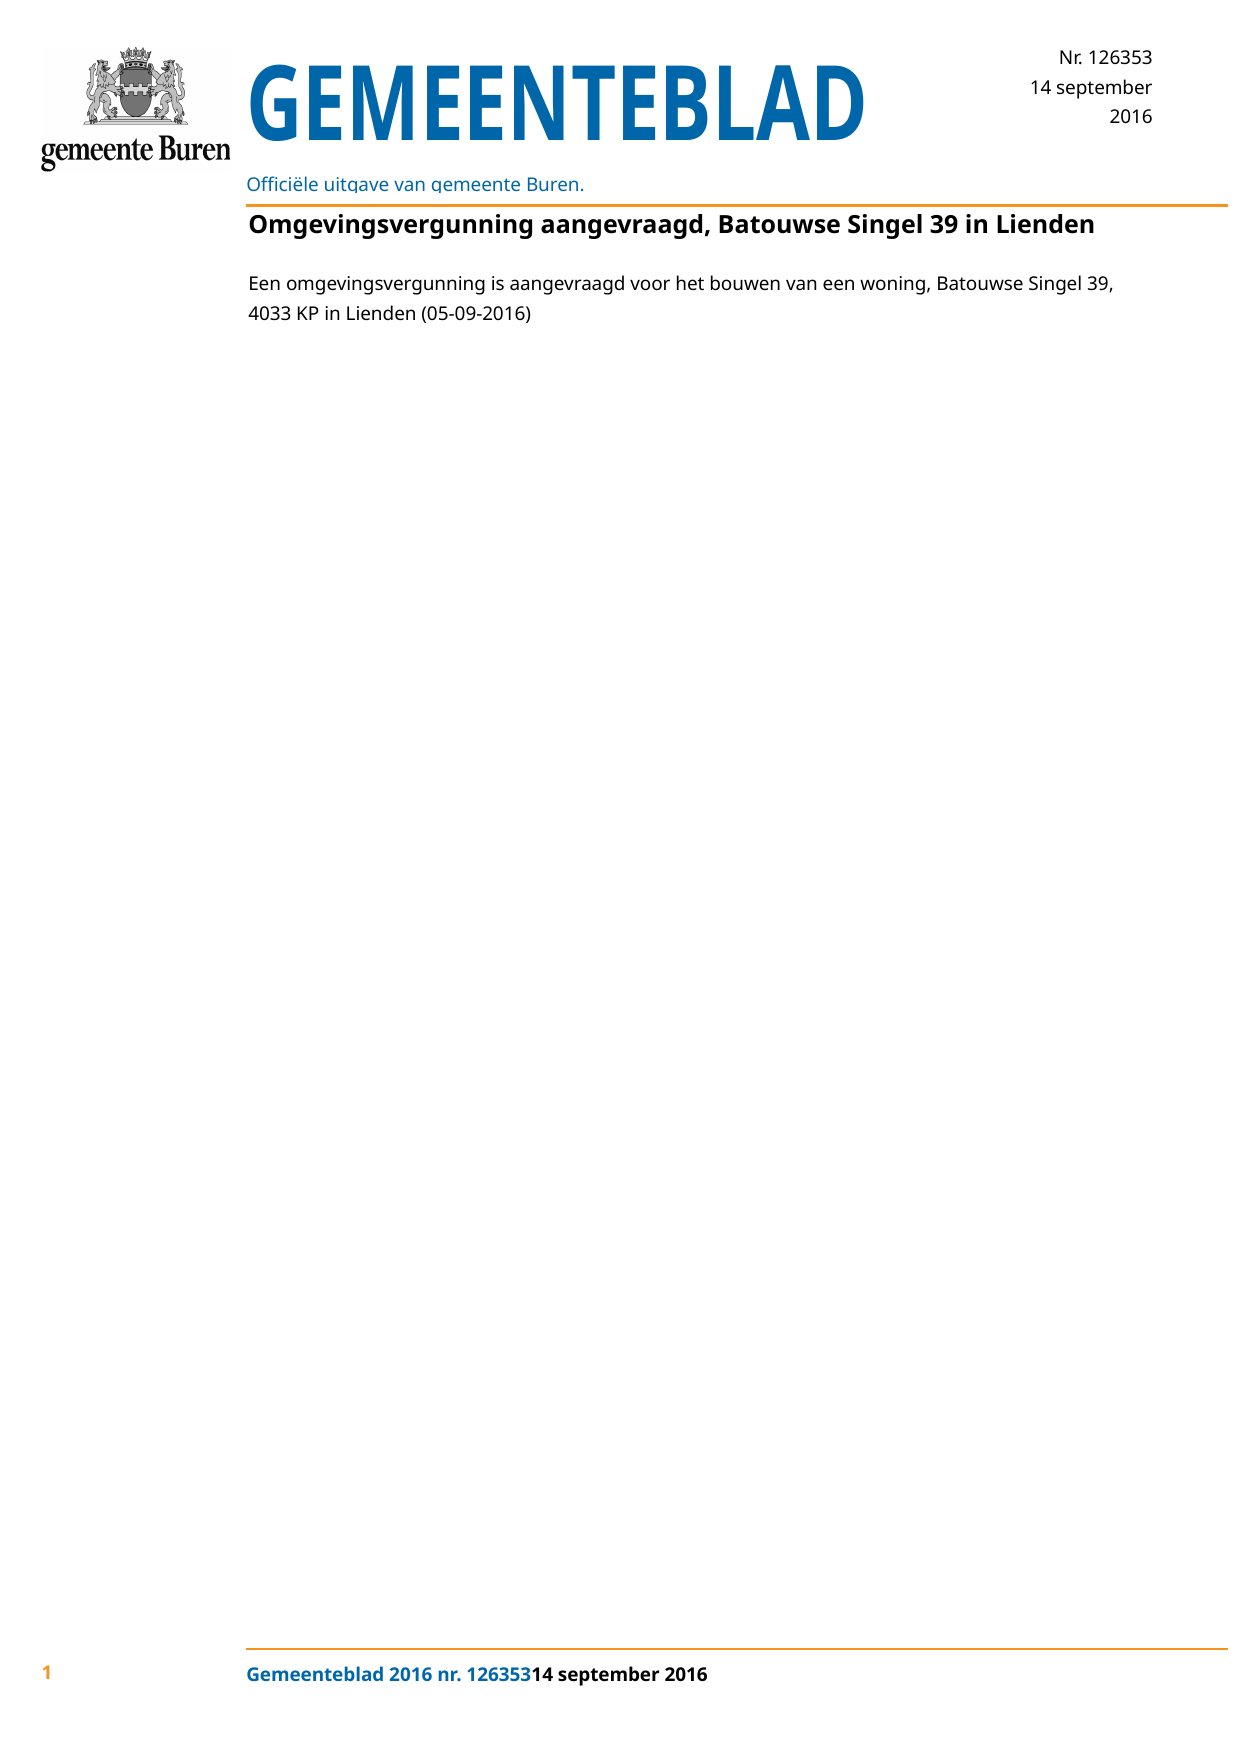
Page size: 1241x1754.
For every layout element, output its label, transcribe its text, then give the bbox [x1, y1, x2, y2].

picture [41, 47, 231, 172]
text Omgevingsvergunning aangevraagd, Batouwse Singel 39 in Lienden [248, 207, 1152, 241]
table_header Een omgevingsvergunning is aangevraagd voor het bouwen van een woning, Batouwse Singel 39, 4033 KP in Lienden (05-09-2016) [248, 270, 1152, 326]
